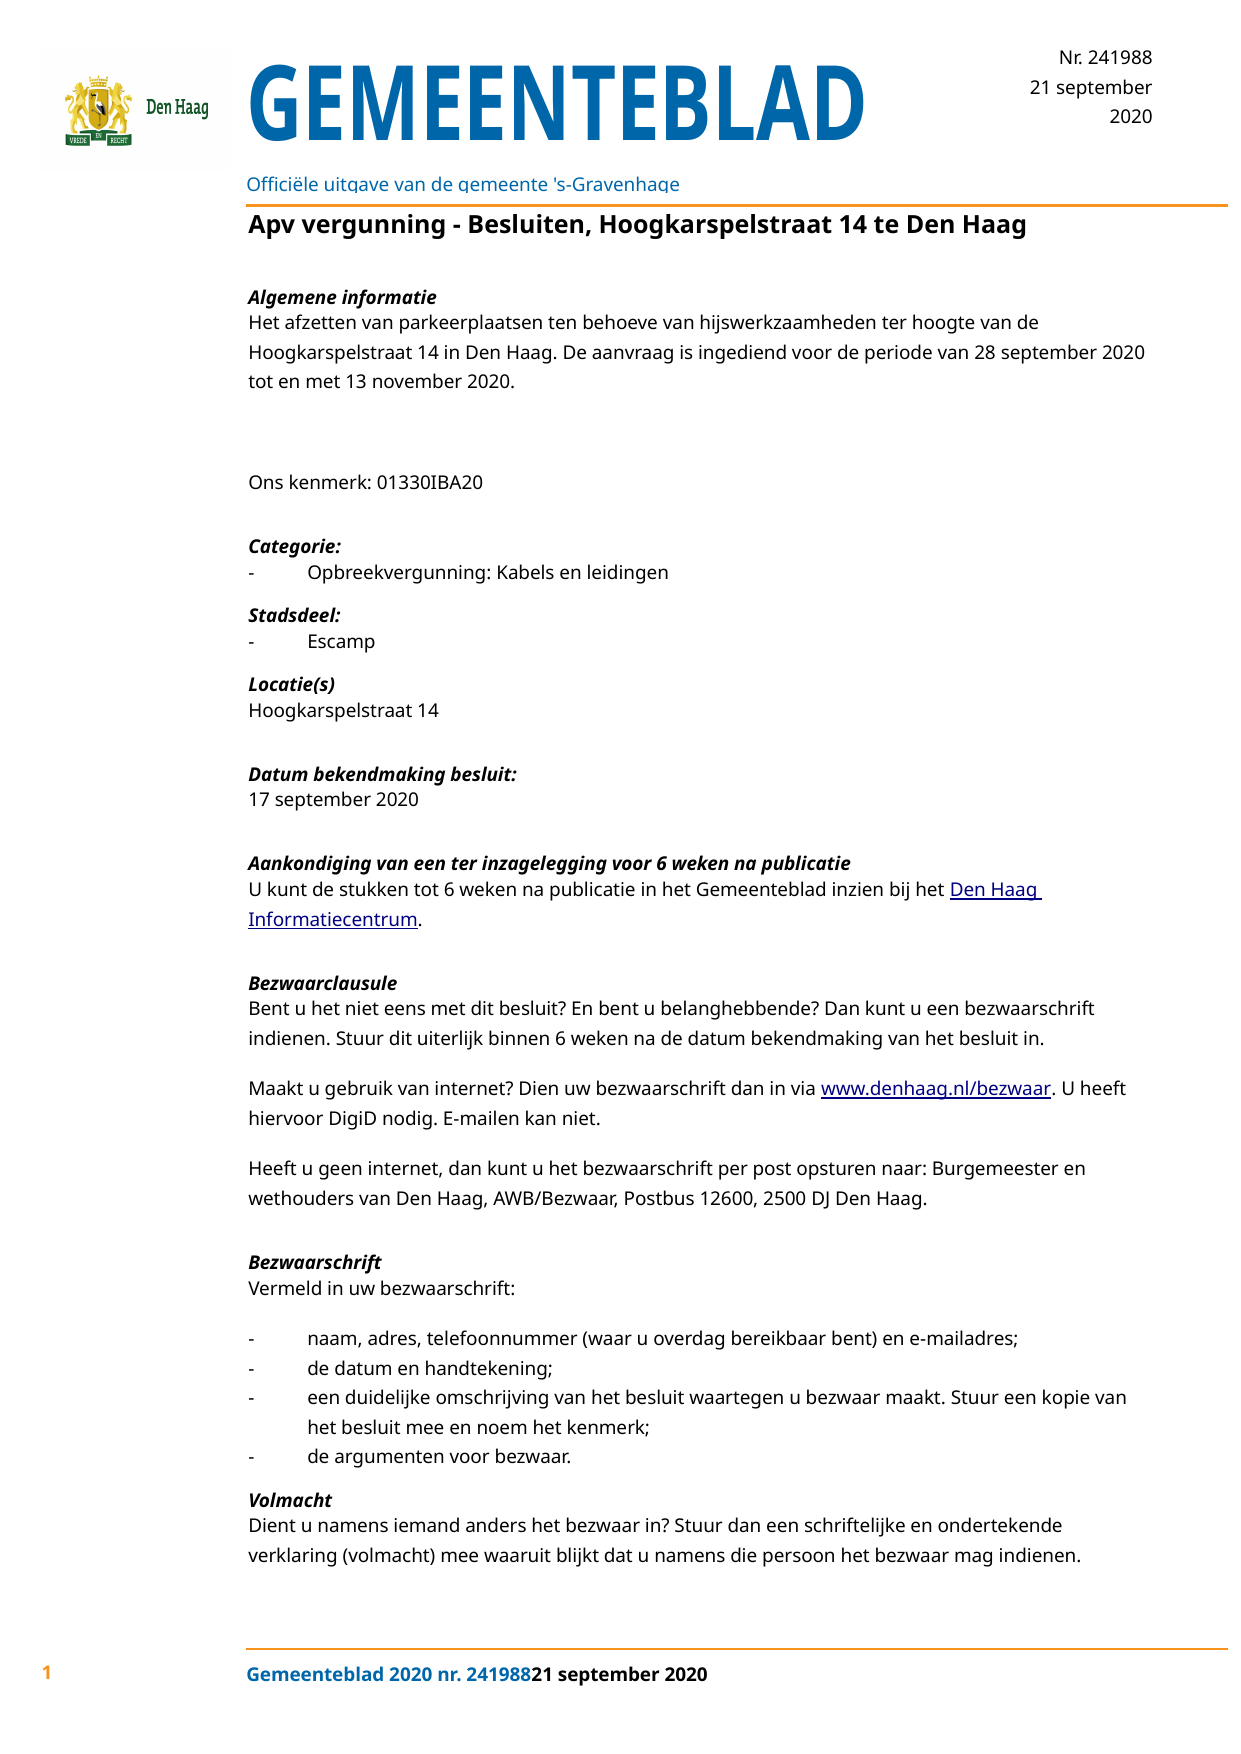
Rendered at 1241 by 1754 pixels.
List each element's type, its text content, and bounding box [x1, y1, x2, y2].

text Aankondiging van een ter inzagelegging voor 6 weken na publicatie [248, 851, 1152, 876]
list de argumenten voor bezwaar. [248, 1444, 1152, 1469]
list de datum en handtekening; [248, 1355, 1152, 1381]
text Apv vergunning - Besluiten, Hoogkarspelstraat 14 te Den Haag [248, 207, 1152, 241]
text Datum bekendmaking besluit: [248, 761, 1152, 787]
list Escamp [248, 628, 1152, 654]
text Bezwaarschrift [248, 1249, 1152, 1275]
text Hoogkarspelstraat 14 [248, 697, 1152, 723]
text Categorie: [248, 533, 1152, 559]
text Algemene informatie [248, 284, 1152, 309]
text Stadsdeel: [248, 602, 1152, 628]
text 17 september 2020 [248, 787, 1152, 812]
text Vermeld in uw bezwaarschrift: [248, 1275, 1152, 1301]
text Bezwaarclausule [248, 970, 1152, 996]
text Maakt u gebruik van internet? Dien uw bezwaarschrift dan in via www.denhaag.nl/bezwaar. U heeft hiervoor DigiD nodig. E-mailen kan niet. [248, 1076, 1152, 1131]
list een duidelijke omschrijving van het besluit waartegen u bezwaar maakt. Stuur een kopie van het besluit mee en noem het kenmerk; [248, 1384, 1152, 1440]
text Volmacht [248, 1487, 1152, 1512]
text Dient u namens iemand anders het bezwaar in? Stuur dan een schriftelijke en ondertekende verklaring (volmacht) mee waaruit blijkt dat u namens die persoon het bezwaar mag indienen. [248, 1512, 1152, 1568]
text Heeft u geen internet, dan kunt u het bezwaarschrift per post opsturen naar: Burgemeester en wethouders van Den Haag, AWB/Bezwaar, Postbus 12600, 2500 DJ Den Haag. [248, 1156, 1152, 1211]
text Locatie(s) [248, 671, 1152, 697]
list naam, adres, telefoonnummer (waar u overdag bereikbaar bent) en e-mailadres; [248, 1325, 1152, 1351]
text U kunt de stukken tot 6 weken na publicatie in het Gemeenteblad inzien bij het Den Haag Informatiecentrum. [248, 876, 1152, 932]
text Bent u het niet eens met dit besluit? En bent u belanghebbende? Dan kunt u een bezwaarschrift indienen. Stuur dit uiterlijk binnen 6 weken na de datum bekendmaking van het besluit in. [248, 996, 1152, 1051]
text Ons kenmerk: 01330IBA20 [248, 469, 1152, 495]
picture [41, 47, 231, 172]
list Opbreekvergunning: Kabels en leidingen [248, 559, 1152, 585]
text Het afzetten van parkeerplaatsen ten behoeve van hijswerkzaamheden ter hoogte van de Hoogkarspelstraat 14 in Den Haag. De aanvraag is ingediend voor de periode van 28 september 2020 tot en met 13 november 2020. [248, 309, 1152, 394]
